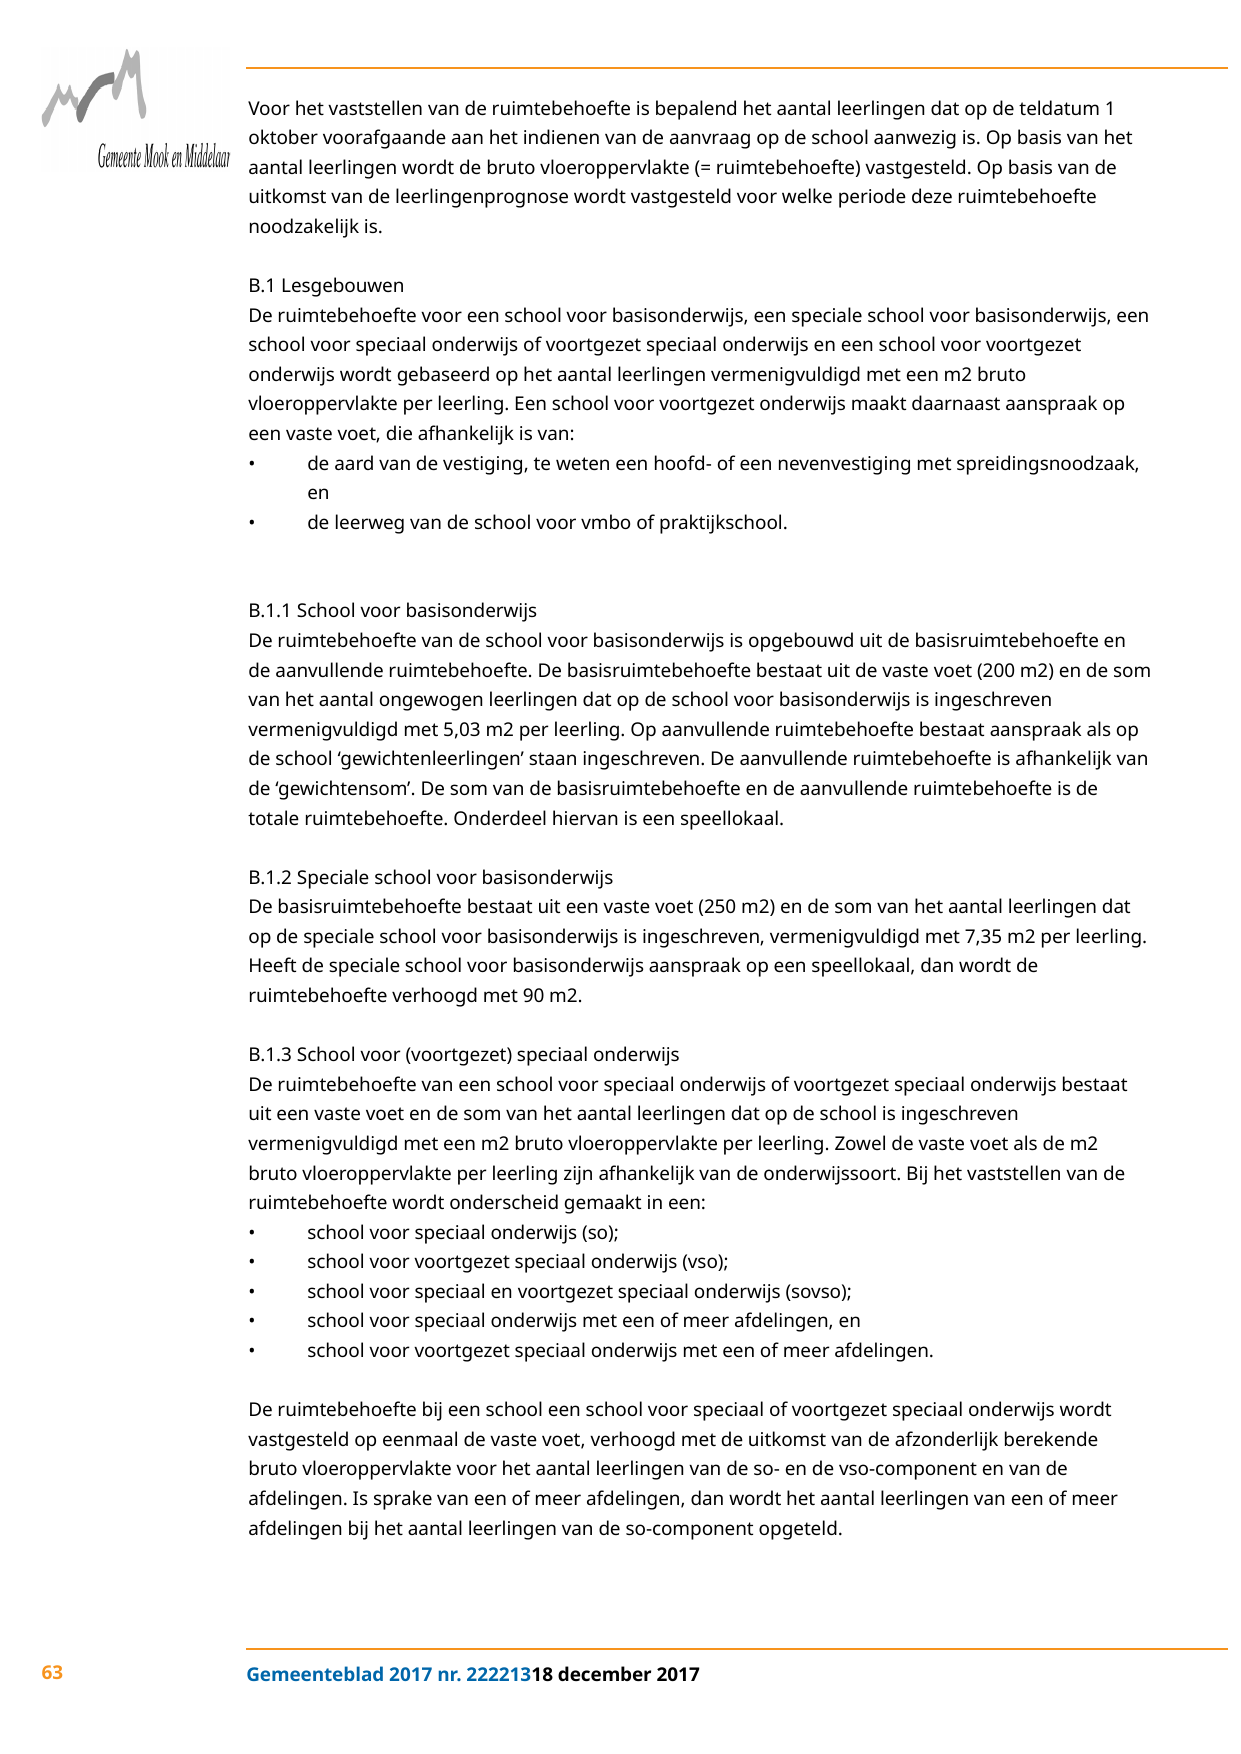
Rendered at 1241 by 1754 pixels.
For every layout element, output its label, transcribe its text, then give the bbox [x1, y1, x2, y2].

text De ruimtebehoefte bij een school een school voor speciaal of voortgezet speciaal onderwijs wordt vastgesteld op eenmaal de vaste voet, verhoogd met de uitkomst van de afzonderlijk berekende bruto vloeroppervlakte voor het aantal leerlingen van de so- en de vso-component en van de afdelingen. Is sprake van een of meer afdelingen, dan wordt het aantal leerlingen van een of meer afdelingen bij het aantal leerlingen van de so-component opgeteld. [248, 1396, 1152, 1541]
list school voor speciaal en voortgezet speciaal onderwijs (sovso); [248, 1278, 1152, 1304]
text Voor het vaststellen van de ruimtebehoefte is bepalend het aantal leerlingen dat op de teldatum 1 oktober voorafgaande aan het indienen van de aanvraag op de school aanwezig is. Op basis van het aantal leerlingen wordt de bruto vloeroppervlakte (= ruimtebehoefte) vastgesteld. Op basis van de uitkomst van de leerlingenprognose wordt vastgesteld voor welke periode deze ruimtebehoefte noodzakelijk is. [248, 95, 1152, 239]
list de aard van de vestiging, te weten een hoofd- of een nevenvestiging met spreidingsnoodzaak, en [248, 450, 1152, 505]
text De ruimtebehoefte van de school voor basisonderwijs is opgebouwd uit de basisruimtebehoefte en de aanvullende ruimtebehoefte. De basisruimtebehoefte bestaat uit de vaste voet (200 m2) en de som van het aantal ongewogen leerlingen dat op de school voor basisonderwijs is ingeschreven vermenigvuldigd met 5,03 m2 per leerling. Op aanvullende ruimtebehoefte bestaat aanspraak als op de school ‘gewichtenleerlingen’ staan ingeschreven. De aanvullende ruimtebehoefte is afhankelijk van de ‘gewichtensom’. De som van de basisruimtebehoefte en de aanvullende ruimtebehoefte is de totale ruimtebehoefte. Onderdeel hiervan is een speellokaal. [248, 627, 1152, 831]
list de leerweg van de school voor vmbo of praktijkschool. [248, 509, 1152, 535]
list school voor voortgezet speciaal onderwijs met een of meer afdelingen. [248, 1337, 1152, 1363]
list school voor voortgezet speciaal onderwijs (vso); [248, 1248, 1152, 1274]
list school voor speciaal onderwijs (so); [248, 1219, 1152, 1245]
list school voor speciaal onderwijs met een of meer afdelingen, en [248, 1308, 1152, 1333]
text B.1.1 School voor basisonderwijs [248, 598, 1152, 623]
text B.1 Lesgebouwen [248, 272, 1152, 298]
text De basisruimtebehoefte bestaat uit een vaste voet (250 m2) en de som van het aantal leerlingen dat op de speciale school voor basisonderwijs is ingeschreven, vermenigvuldigd met 7,35 m2 per leerling. Heeft de speciale school voor basisonderwijs aanspraak op een speellokaal, dan wordt de ruimtebehoefte verhoogd met 90 m2. [248, 893, 1152, 1008]
text De ruimtebehoefte voor een school voor basisonderwijs, een speciale school voor basisonderwijs, een school voor speciaal onderwijs of voortgezet speciaal onderwijs en een school voor voortgezet onderwijs wordt gebaseerd op het aantal leerlingen vermenigvuldigd met een m2 bruto vloeroppervlakte per leerling. Een school voor voortgezet onderwijs maakt daarnaast aanspraak op een vaste voet, die afhankelijk is van: [248, 302, 1152, 446]
picture [41, 47, 231, 172]
text De ruimtebehoefte van een school voor speciaal onderwijs of voortgezet speciaal onderwijs bestaat uit een vaste voet en de som van het aantal leerlingen dat op de school is ingeschreven vermenigvuldigd met een m2 bruto vloeroppervlakte per leerling. Zowel de vaste voet als de m2 bruto vloeroppervlakte per leerling zijn afhankelijk van de onderwijssoort. Bij het vaststellen van de ruimtebehoefte wordt onderscheid gemaakt in een: [248, 1071, 1152, 1215]
text B.1.2 Speciale school voor basisonderwijs [248, 864, 1152, 890]
text B.1.3 School voor (voortgezet) speciaal onderwijs [248, 1041, 1152, 1067]
